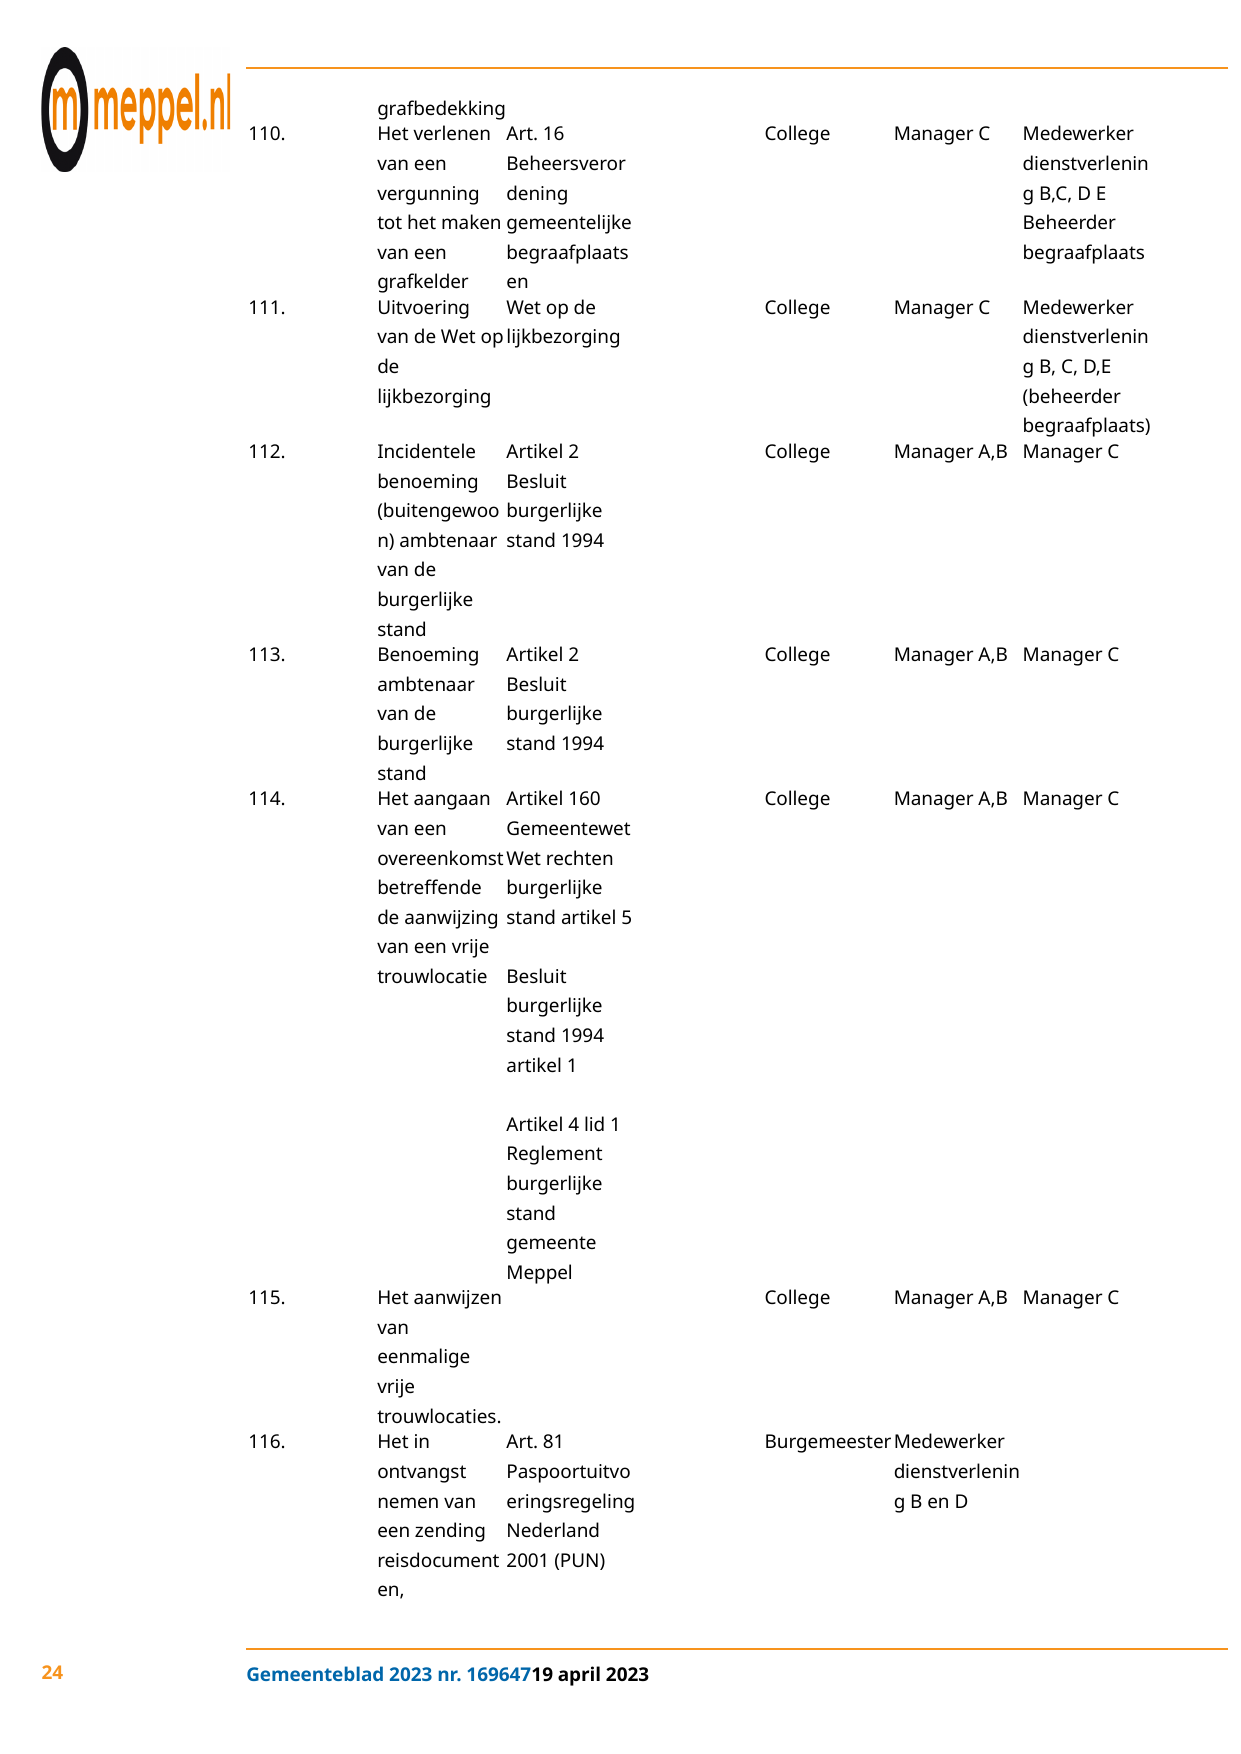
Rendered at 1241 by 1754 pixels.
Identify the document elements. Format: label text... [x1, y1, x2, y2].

table_cell 113. [248, 641, 377, 786]
table_cell Art. 16 Beheersverordening gemeentelijke begraafplaatsen [506, 121, 635, 294]
table_cell [635, 1429, 764, 1602]
table_cell 115. [248, 1285, 377, 1429]
table_cell College [764, 641, 893, 786]
table_cell Uitvoering van de Wet op de lijkbezorging [377, 294, 506, 438]
table_cell [635, 121, 764, 294]
table_cell Het in ontvangst nemen van een zending reisdocumenten, [377, 1429, 506, 1602]
table_cell [1023, 1429, 1152, 1602]
table_cell [506, 1285, 635, 1429]
table_cell Manager A,B [894, 438, 1022, 641]
table_cell Benoeming ambtenaar van de burgerlijke stand [377, 641, 506, 786]
table_cell College [764, 438, 893, 641]
table_cell [635, 1285, 764, 1429]
table_cell 114. [248, 786, 377, 1284]
table_cell Incidentele benoeming (buitengewoon) ambtenaar van de burgerlijke stand [377, 438, 506, 641]
table_cell Wet op de lijkbezorging [506, 294, 635, 438]
table_cell [635, 95, 764, 121]
table_cell [248, 95, 377, 121]
table_cell Manager A,B [894, 1285, 1022, 1429]
table_cell [635, 641, 764, 786]
table_cell College [764, 1285, 893, 1429]
table_cell [635, 294, 764, 438]
table_cell Burgemeester [764, 1429, 893, 1602]
table_cell Het aangaan van een overeenkomst betreffende de aanwijzing van een vrije trouwlocatie [377, 786, 506, 1284]
table_cell grafbedekking [377, 95, 506, 121]
table_cell [635, 438, 764, 641]
table_cell [1023, 95, 1152, 121]
table_cell Manager C [1023, 438, 1152, 641]
table_cell Manager A,B [894, 641, 1022, 786]
table_cell [764, 95, 893, 121]
table_cell College [764, 786, 893, 1284]
table_cell Medewerker dienstverlening B,C, D E Beheerder begraafplaats [1023, 121, 1152, 294]
table_cell Artikel 2 Besluit burgerlijke stand 1994 [506, 438, 635, 641]
table_cell 112. [248, 438, 377, 641]
table_cell [506, 95, 635, 121]
table_cell Manager C [894, 121, 1022, 294]
table_cell Medewerker dienstverlening B en D [894, 1429, 1022, 1602]
table_cell Manager C [1023, 641, 1152, 786]
table_cell Het aanwijzen van eenmalige vrije trouwlocaties. [377, 1285, 506, 1429]
picture [41, 47, 231, 172]
table_cell [894, 95, 1022, 121]
table_cell Manager C [1023, 786, 1152, 1284]
table_cell Manager C [894, 294, 1022, 438]
table_cell 111. [248, 294, 377, 438]
table_cell College [764, 121, 893, 294]
table_cell Artikel 2 Besluit burgerlijke stand 1994 [506, 641, 635, 786]
table_cell 110. [248, 121, 377, 294]
table_cell Art. 81 Paspoortuitvoeringsregeling Nederland 2001 (PUN) [506, 1429, 635, 1602]
table_cell College [764, 294, 893, 438]
table_cell [635, 786, 764, 1284]
table_cell Manager A,B [894, 786, 1022, 1284]
table_cell 116. [248, 1429, 377, 1602]
table_cell Artikel 160 Gemeentewet Wet rechten burgerlijke stand artikel 5 Besluit burgerlijke stand 1994 artikel 1 Artikel 4 lid 1 Reglement burgerlijke stand gemeente Meppel [506, 786, 635, 1284]
table_cell Manager C [1023, 1285, 1152, 1429]
table_cell Medewerker dienstverlening B, C, D,E (beheerder begraafplaats) [1023, 294, 1152, 438]
table_cell Het verlenen van een vergunning tot het maken van een grafkelder [377, 121, 506, 294]
